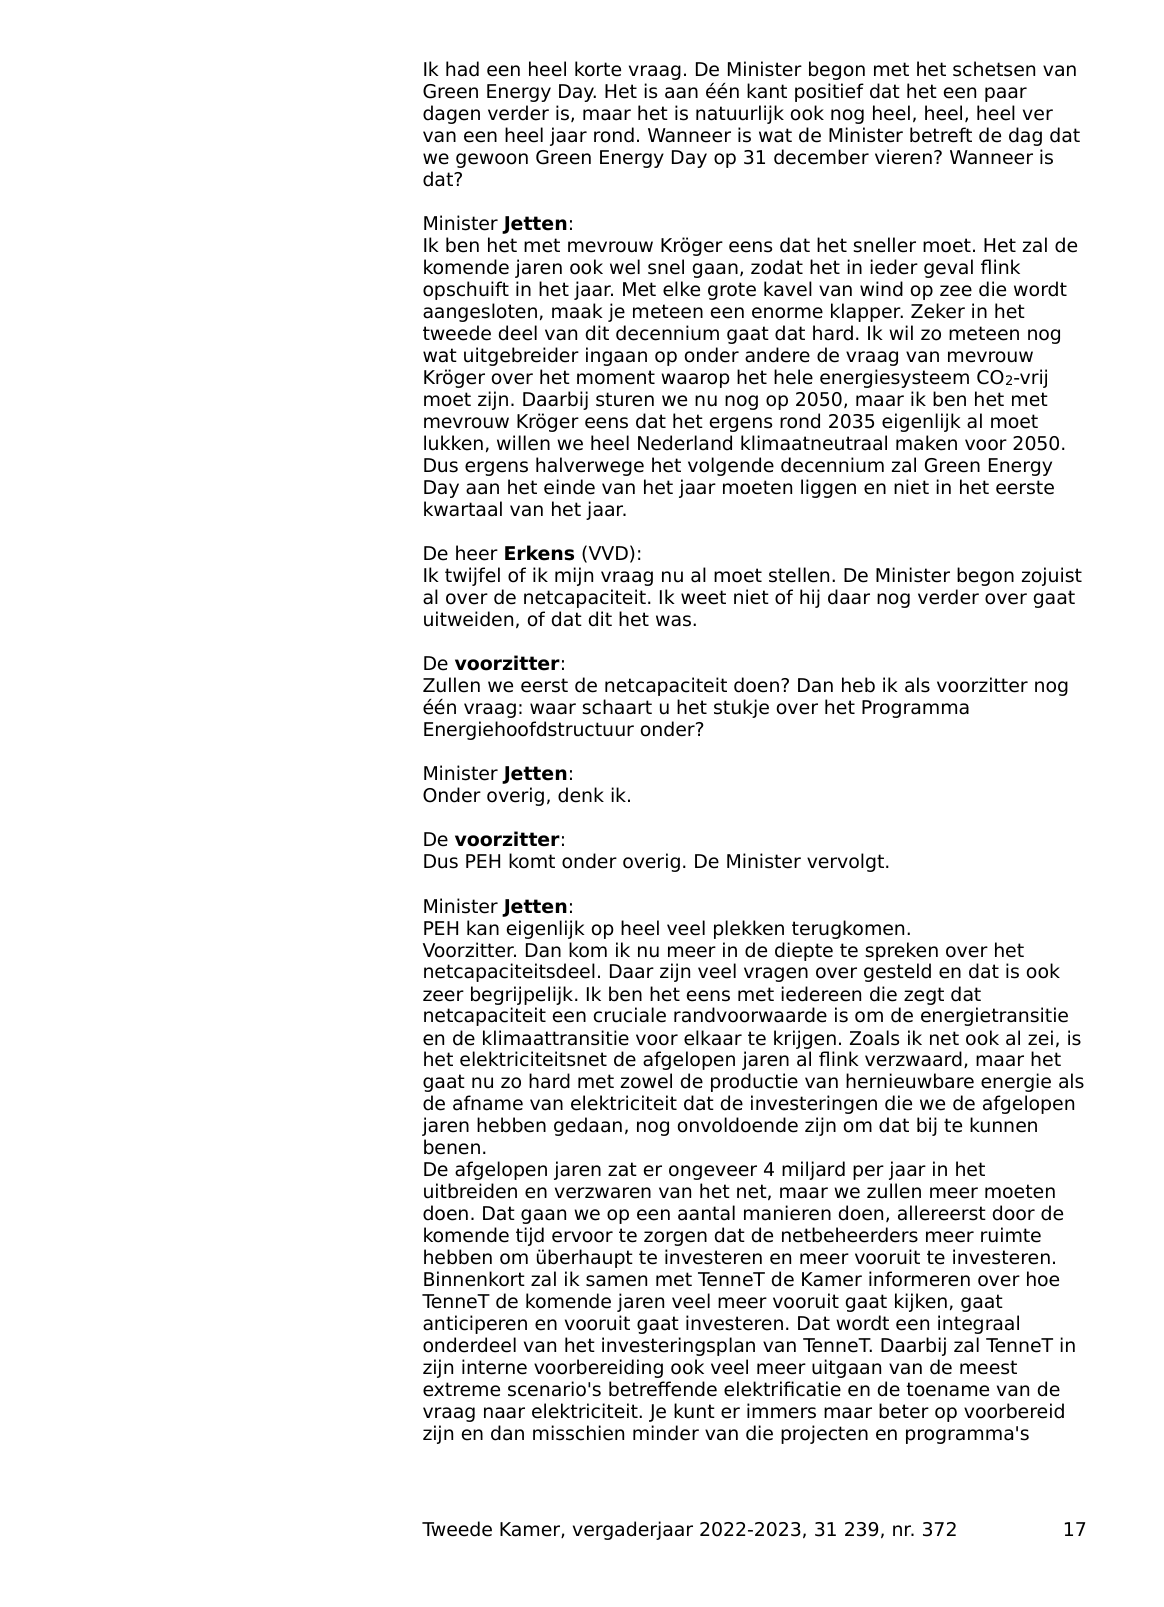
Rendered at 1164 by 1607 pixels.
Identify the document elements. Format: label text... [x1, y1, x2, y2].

text Dus PEH komt onder overig. De Minister vervolgt. [422, 851, 1087, 873]
text Minister Jetten: [422, 896, 1087, 917]
text De heer Erkens (VVD): [422, 543, 1087, 565]
text Ik had een heel korte vraag. De Minister begon met het schetsen van Green Energy Day. Het is aan één kant positief dat het een paar dagen verder is, maar het is natuurlijk ook nog heel, heel, heel ver van een heel jaar rond. Wanneer is wat de Minister betreft de dag dat we gewoon Green Energy Day op 31 december vieren? Wanneer is dat? [422, 59, 1087, 191]
text Ik twijfel of ik mijn vraag nu al moet stellen. De Minister begon zojuist al over de netcapaciteit. Ik weet niet of hij daar nog verder over gaat uitweiden, of dat dit het was. [422, 565, 1087, 631]
text De voorzitter: [422, 829, 1087, 851]
text Voorzitter. Dan kom ik nu meer in de diepte te spreken over het netcapaciteitsdeel. Daar zijn veel vragen over gesteld en dat is ook zeer begrijpelijk. Ik ben het eens met iedereen die zegt dat netcapaciteit een cruciale randvoorwaarde is om de energietransitie en de klimaattransitie voor elkaar te krijgen. Zoals ik net ook al zei, is het elektriciteitsnet de afgelopen jaren al flink verzwaard, maar het gaat nu zo hard met zowel de productie van hernieuwbare energie als de afname van elektriciteit dat de investeringen die we de afgelopen jaren hebben gedaan, nog onvoldoende zijn om dat bij te kunnen benen. [422, 939, 1087, 1159]
text Ik ben het met mevrouw Kröger eens dat het sneller moet. Het zal de komende jaren ook wel snel gaan, zodat het in ieder geval flink opschuift in het jaar. Met elke grote kavel van wind op zee die wordt aangesloten, maak je meteen een enorme klapper. Zeker in het tweede deel van dit decennium gaat dat hard. Ik wil zo meteen nog wat uitgebreider ingaan op onder andere de vraag van mevrouw Kröger over het moment waarop het hele energiesysteem CO2-vrij moet zijn. Daarbij sturen we nu nog op 2050, maar ik ben het met mevrouw Kröger eens dat het ergens rond 2035 eigenlijk al moet lukken, willen we heel Nederland klimaatneutraal maken voor 2050. Dus ergens halverwege het volgende decennium zal Green Energy Day aan het einde van het jaar moeten liggen en niet in het eerste kwartaal van het jaar. [422, 235, 1087, 521]
text De afgelopen jaren zat er ongeveer 4 miljard per jaar in het uitbreiden en verzwaren van het net, maar we zullen meer moeten doen. Dat gaan we op een aantal manieren doen, allereerst door de komende tijd ervoor te zorgen dat de netbeheerders meer ruimte hebben om überhaupt te investeren en meer vooruit te investeren. Binnenkort zal ik samen met TenneT de Kamer informeren over hoe TenneT de komende jaren veel meer vooruit gaat kijken, gaat anticiperen en vooruit gaat investeren. Dat wordt een integraal onderdeel van het investeringsplan van TenneT. Daarbij zal TenneT in zijn interne voorbereiding ook veel meer uitgaan van de meest extreme scenario's betreffende elektrificatie en de toename van de vraag naar elektriciteit. Je kunt er immers maar beter op voorbereid zijn en dan misschien minder van die projecten en programma's [422, 1159, 1087, 1445]
text PEH kan eigenlijk op heel veel plekken terugkomen. [422, 917, 1087, 939]
text Minister Jetten: [422, 213, 1087, 235]
text Minister Jetten: [422, 763, 1087, 785]
text Zullen we eerst de netcapaciteit doen? Dan heb ik als voorzitter nog één vraag: waar schaart u het stukje over het Programma Energiehoofdstructuur onder? [422, 675, 1087, 741]
text De voorzitter: [422, 653, 1087, 675]
text Onder overig, denk ik. [422, 785, 1087, 807]
